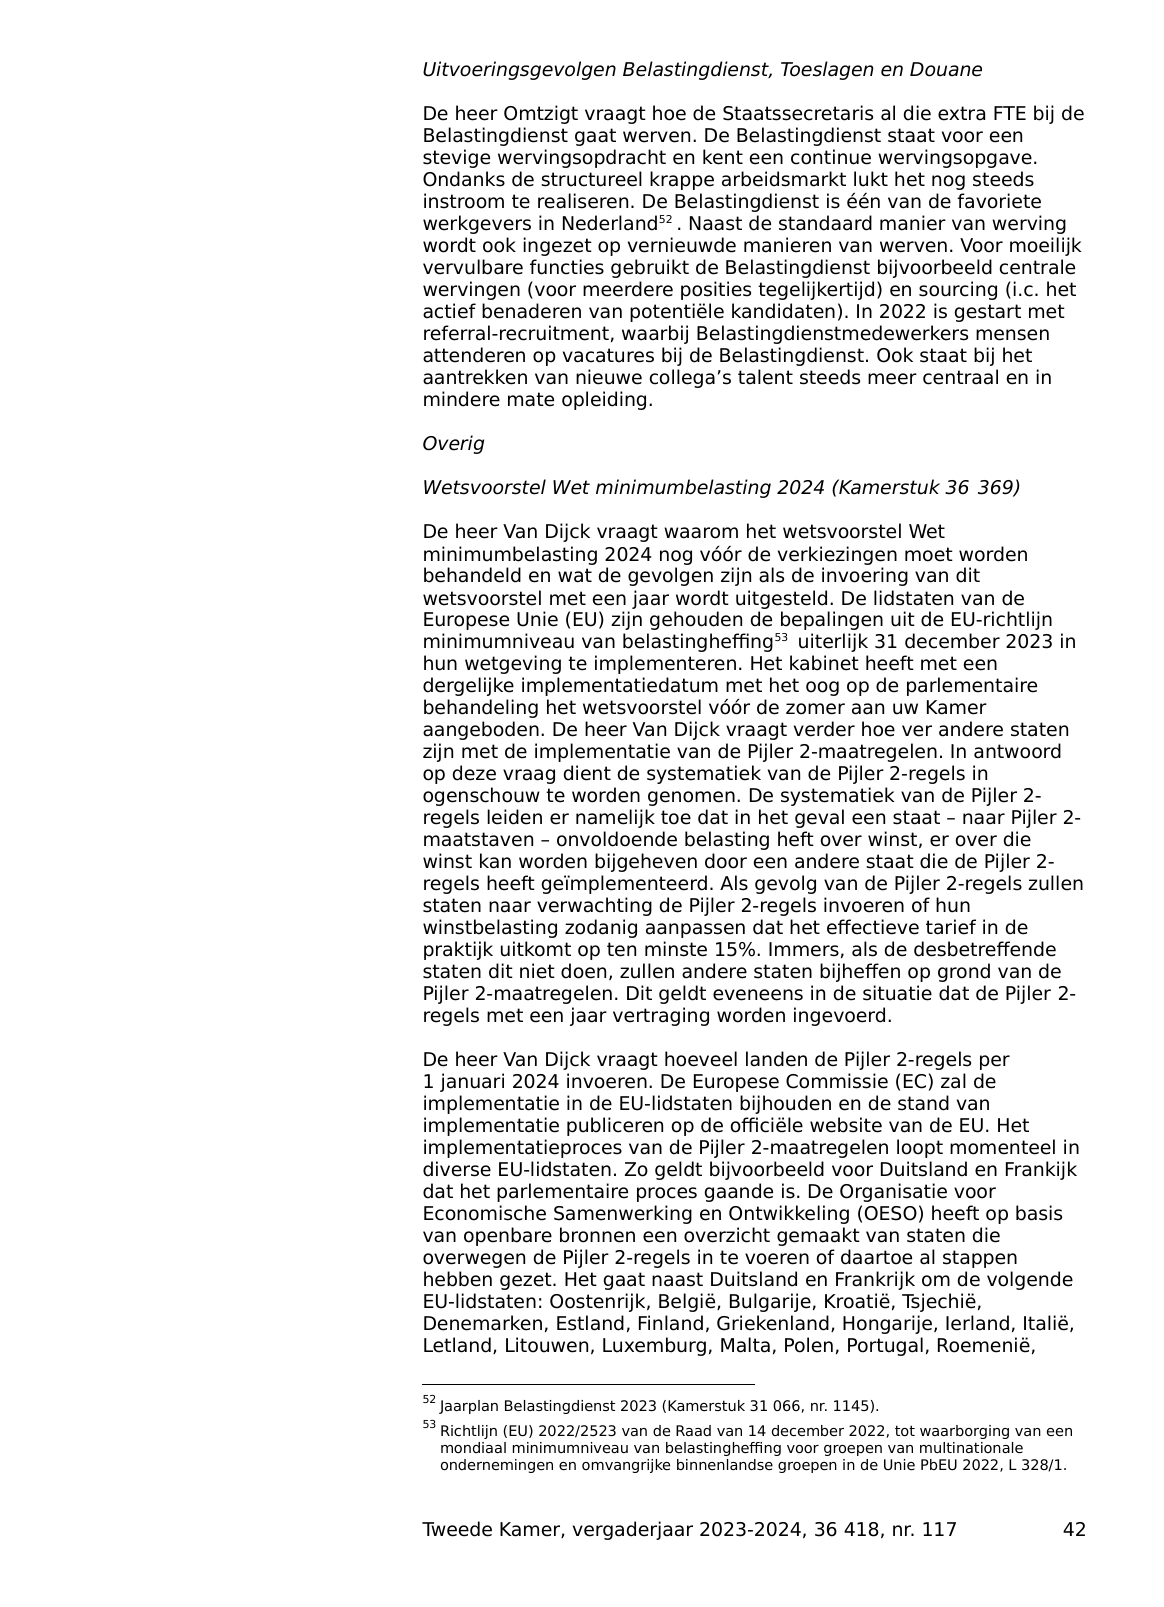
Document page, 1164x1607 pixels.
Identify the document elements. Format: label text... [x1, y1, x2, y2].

subtitle Uitvoeringsgevolgen Belastingdienst, Toeslagen en Douane [422, 59, 1087, 81]
text De heer Omtzigt vraagt hoe de Staatssecretaris al die extra FTE bij de Belastingdienst gaat werven. De Belastingdienst staat voor een stevige wervingsopdracht en kent een continue wervingsopgave. Ondanks de structureel krappe arbeidsmarkt lukt het nog steeds instroom te realiseren. De Belastingdienst is één van de favoriete werkgevers in Nederland. Naast de standaard manier van werving wordt ook ingezet op vernieuwde manieren van werven. Voor moeilijk vervulbare functies gebruikt de Belastingdienst bijvoorbeeld centrale wervingen (voor meerdere posities tegelijkertijd) en sourcing (i.c. het actief benaderen van potentiële kandidaten). In 2022 is gestart met referral-recruitment, waarbij Belastingdienstmedewerkers mensen attenderen op vacatures bij de Belastingdienst. Ook staat bij het aantrekken van nieuwe collega’s talent steeds meer centraal en in mindere mate opleiding. [422, 103, 1087, 411]
text Richtlijn (EU) 2022/2523 van de Raad van 14 december 2022, tot waarborging van een mondiaal minimumniveau van belastingheffing voor groepen van multinationale ondernemingen en omvangrijke binnenlandse groepen in de Unie PbEU 2022, L 328/1. [422, 1418, 1087, 1474]
text De heer Van Dijck vraagt hoeveel landen de Pijler 2-regels per 1 januari 2024 invoeren. De Europese Commissie (EC) zal de implementatie in de EU-lidstaten bijhouden en de stand van implementatie publiceren op de officiële website van de EU. Het implementatieproces van de Pijler 2-maatregelen loopt momenteel in diverse EU-lidstaten. Zo geldt bijvoorbeeld voor Duitsland en Frankijk dat het parlementaire proces gaande is. De Organisatie voor Economische Samenwerking en Ontwikkeling (OESO) heeft op basis van openbare bronnen een overzicht gemaakt van staten die overwegen de Pijler 2-regels in te voeren of daartoe al stappen hebben gezet. Het gaat naast Duitsland en Frankrijk om de volgende EU-lidstaten: Oostenrijk, België, Bulgarije, Kroatië, Tsjechië, Denemarken, Estland, Finland, Griekenland, Hongarije, Ierland, Italië, Letland, Litouwen, Luxemburg, Malta, Polen, Portugal, Roemenië, [422, 1049, 1087, 1357]
subtitle Wetsvoorstel Wet minimumbelasting 2024 (Kamerstuk 36 369) [422, 477, 1087, 499]
text Jaarplan Belastingdienst 2023 (Kamerstuk 31 066, nr. 1145). [422, 1393, 1087, 1416]
text Overig [422, 433, 1087, 455]
text De heer Van Dijck vraagt waarom het wetsvoorstel Wet minimumbelasting 2024 nog vóór de verkiezingen moet worden behandeld en wat de gevolgen zijn als de invoering van dit wetsvoorstel met een jaar wordt uitgesteld. De lidstaten van de Europese Unie (EU) zijn gehouden de bepalingen uit de EU-richtlijn minimumniveau van belastingheffing uiterlijk 31 december 2023 in hun wetgeving te implementeren. Het kabinet heeft met een dergelijke implementatiedatum met het oog op de parlementaire behandeling het wetsvoorstel vóór de zomer aan uw Kamer aangeboden. De heer Van Dijck vraagt verder hoe ver andere staten zijn met de implementatie van de Pijler 2-maatregelen. In antwoord op deze vraag dient de systematiek van de Pijler 2-regels in ogenschouw te worden genomen. De systematiek van de Pijler 2-regels leiden er namelijk toe dat in het geval een staat – naar Pijler 2-maatstaven – onvoldoende belasting heft over winst, er over die winst kan worden bijgeheven door een andere staat die de Pijler 2-regels heeft geïmplementeerd. Als gevolg van de Pijler 2-regels zullen staten naar verwachting de Pijler 2-regels invoeren of hun winstbelasting zodanig aanpassen dat het effectieve tarief in de praktijk uitkomt op ten minste 15%. Immers, als de desbetreffende staten dit niet doen, zullen andere staten bijheffen op grond van de Pijler 2-maatregelen. Dit geldt eveneens in de situatie dat de Pijler 2-regels met een jaar vertraging worden ingevoerd. [422, 521, 1087, 1027]
